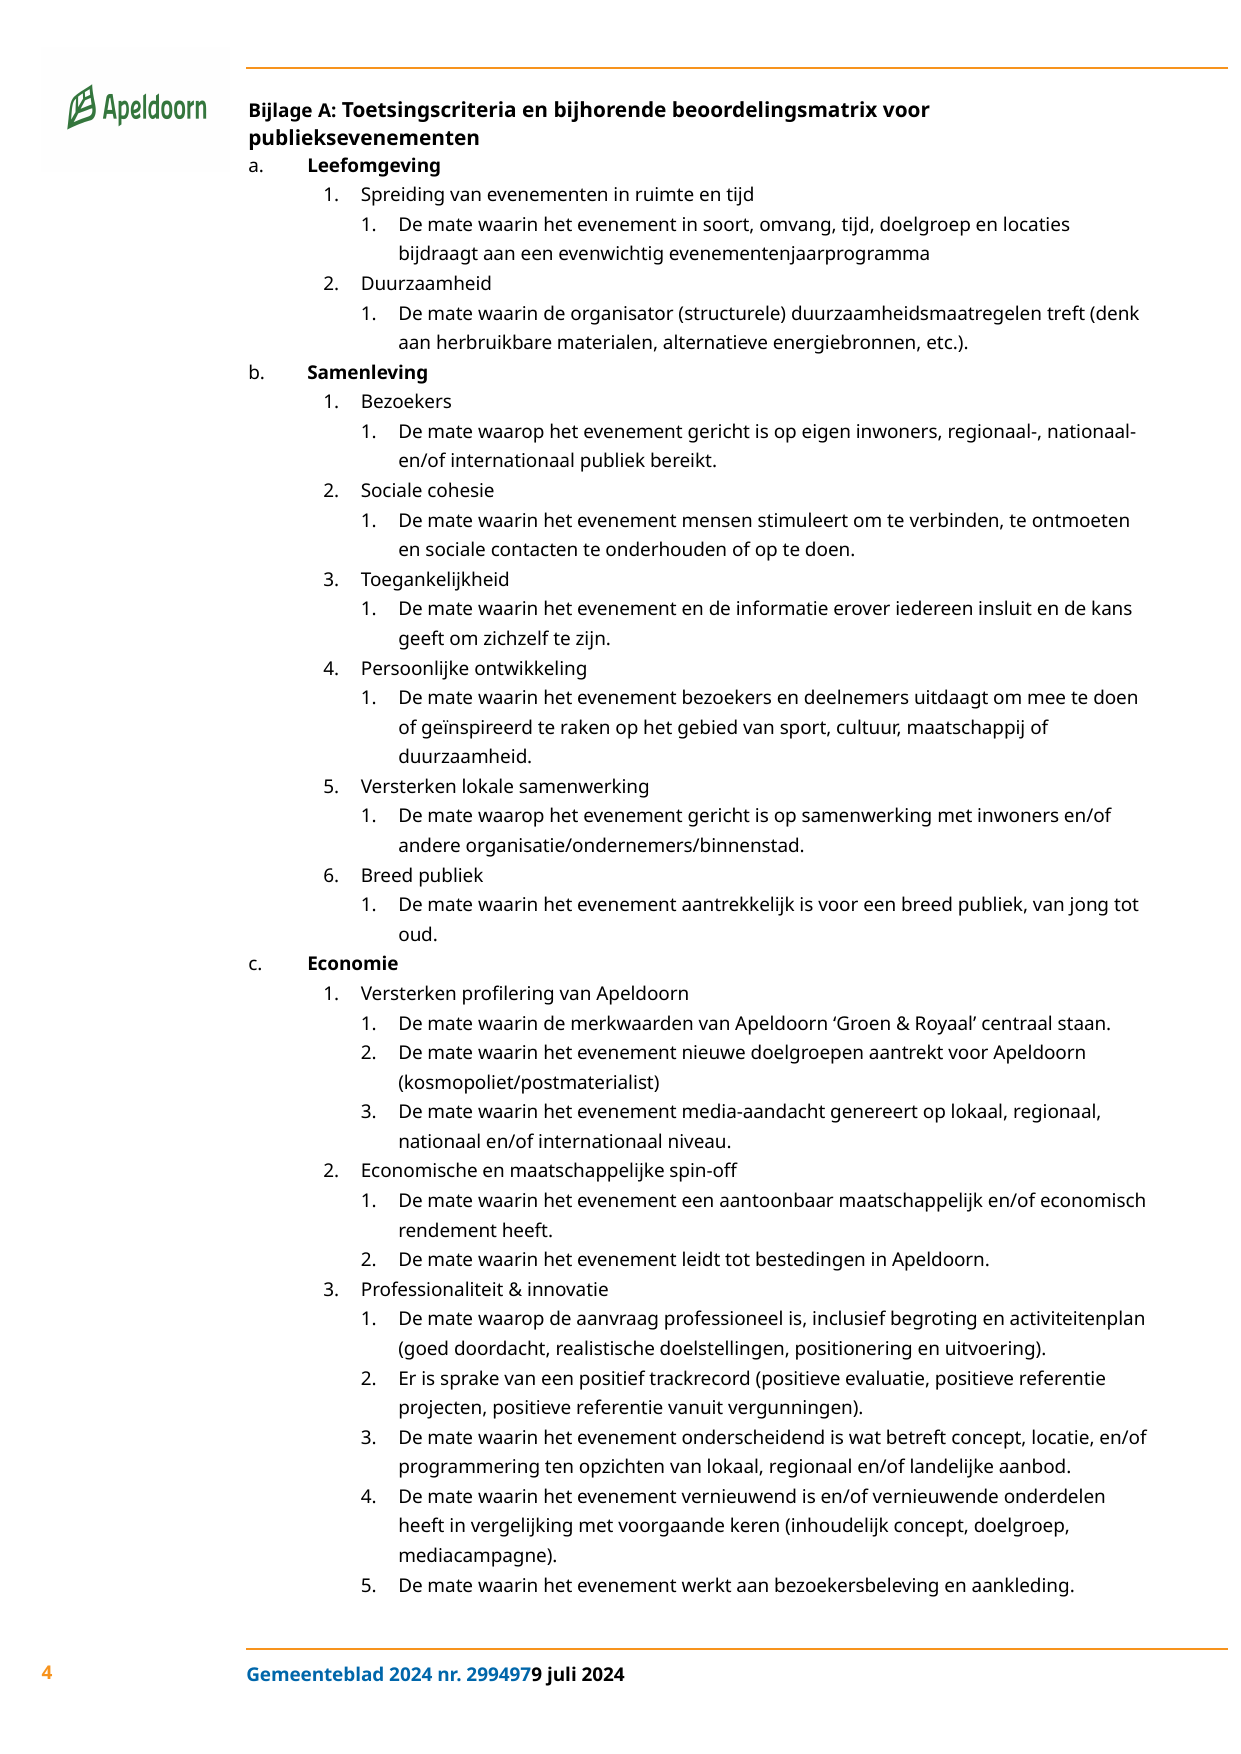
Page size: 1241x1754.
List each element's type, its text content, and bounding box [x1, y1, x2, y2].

list De mate waarin het evenement media-aandacht genereert op lokaal, regionaal, nationaal en/of internationaal niveau. [361, 1098, 1152, 1154]
list Toegankelijkheid [323, 566, 1152, 592]
list De mate waarin het evenement in soort, omvang, tijd, doelgroep en locaties bijdraagt aan een evenwichtig evenementenjaarprogramma [361, 211, 1152, 266]
list De mate waarin de organisator (structurele) duurzaamheidsmaatregelen treft (denk aan herbruikbare materialen, alternatieve energiebronnen, etc.). [361, 300, 1152, 355]
list Breed publiek [323, 862, 1152, 887]
list Persoonlijke ontwikkeling [323, 655, 1152, 680]
list Versterken profilering van Apeldoorn [323, 980, 1152, 1006]
list De mate waarin het evenement en de informatie erover iedereen insluit en de kans geeft om zichzelf te zijn. [361, 596, 1152, 651]
list Duurzaamheid [323, 270, 1152, 296]
list De mate waarop het evenement gericht is op eigen inwoners, regionaal-, nationaal- en/of internationaal publiek bereikt. [361, 418, 1152, 473]
list De mate waarin het evenement nieuwe doelgroepen aantrekt voor Apeldoorn (kosmopoliet/postmaterialist) [361, 1039, 1152, 1094]
list De mate waarin het evenement aantrekkelijk is voor een breed publiek, van jong tot oud. [361, 891, 1152, 947]
list De mate waarin het evenement vernieuwend is en/of vernieuwende onderdelen heeft in vergelijking met voorgaande keren (inhoudelijk concept, doelgroep, mediacampagne). [361, 1483, 1152, 1568]
list De mate waarin het evenement leidt tot bestedingen in Apeldoorn. [361, 1246, 1152, 1272]
picture [41, 47, 231, 172]
list Professionaliteit & innovatie [323, 1276, 1152, 1302]
list De mate waarin het evenement mensen stimuleert om te verbinden, te ontmoeten en sociale contacten te onderhouden of op te doen. [361, 507, 1152, 562]
list Samenleving [248, 359, 1152, 384]
list Versterken lokale samenwerking [323, 773, 1152, 799]
list Sociale cohesie [323, 477, 1152, 503]
list De mate waarin de merkwaarden van Apeldoorn ‘Groen & Royaal’ centraal staan. [361, 1010, 1152, 1035]
list Leefomgeving [248, 152, 1152, 177]
text Bijlage A: Toetsingscriteria en bijhorende beoordelingsmatrix voor publieksevenementen [248, 95, 1152, 152]
list De mate waarin het evenement een aantoonbaar maatschappelijk en/of economisch rendement heeft. [361, 1187, 1152, 1242]
list De mate waarin het evenement onderscheidend is wat betreft concept, locatie, en/of programmering ten opzichten van lokaal, regionaal en/of landelijke aanbod. [361, 1424, 1152, 1479]
list Er is sprake van een positief trackrecord (positieve evaluatie, positieve referentie projecten, positieve referentie vanuit vergunningen). [361, 1365, 1152, 1420]
list De mate waarin het evenement werkt aan bezoekersbeleving en aankleding. [361, 1572, 1152, 1597]
list De mate waarop de aanvraag professioneel is, inclusief begroting en activiteitenplan (goed doordacht, realistische doelstellingen, positionering en uitvoering). [361, 1306, 1152, 1361]
list Spreiding van evenementen in ruimte en tijd [323, 181, 1152, 207]
list De mate waarin het evenement bezoekers en deelnemers uitdaagt om mee te doen of geïnspireerd te raken op het gebied van sport, cultuur, maatschappij of duurzaamheid. [361, 684, 1152, 769]
list Economische en maatschappelijke spin-off [323, 1158, 1152, 1183]
list De mate waarop het evenement gericht is op samenwerking met inwoners en/of andere organisatie/ondernemers/binnenstad. [361, 803, 1152, 858]
list Bezoekers [323, 388, 1152, 414]
list Economie [248, 951, 1152, 976]
